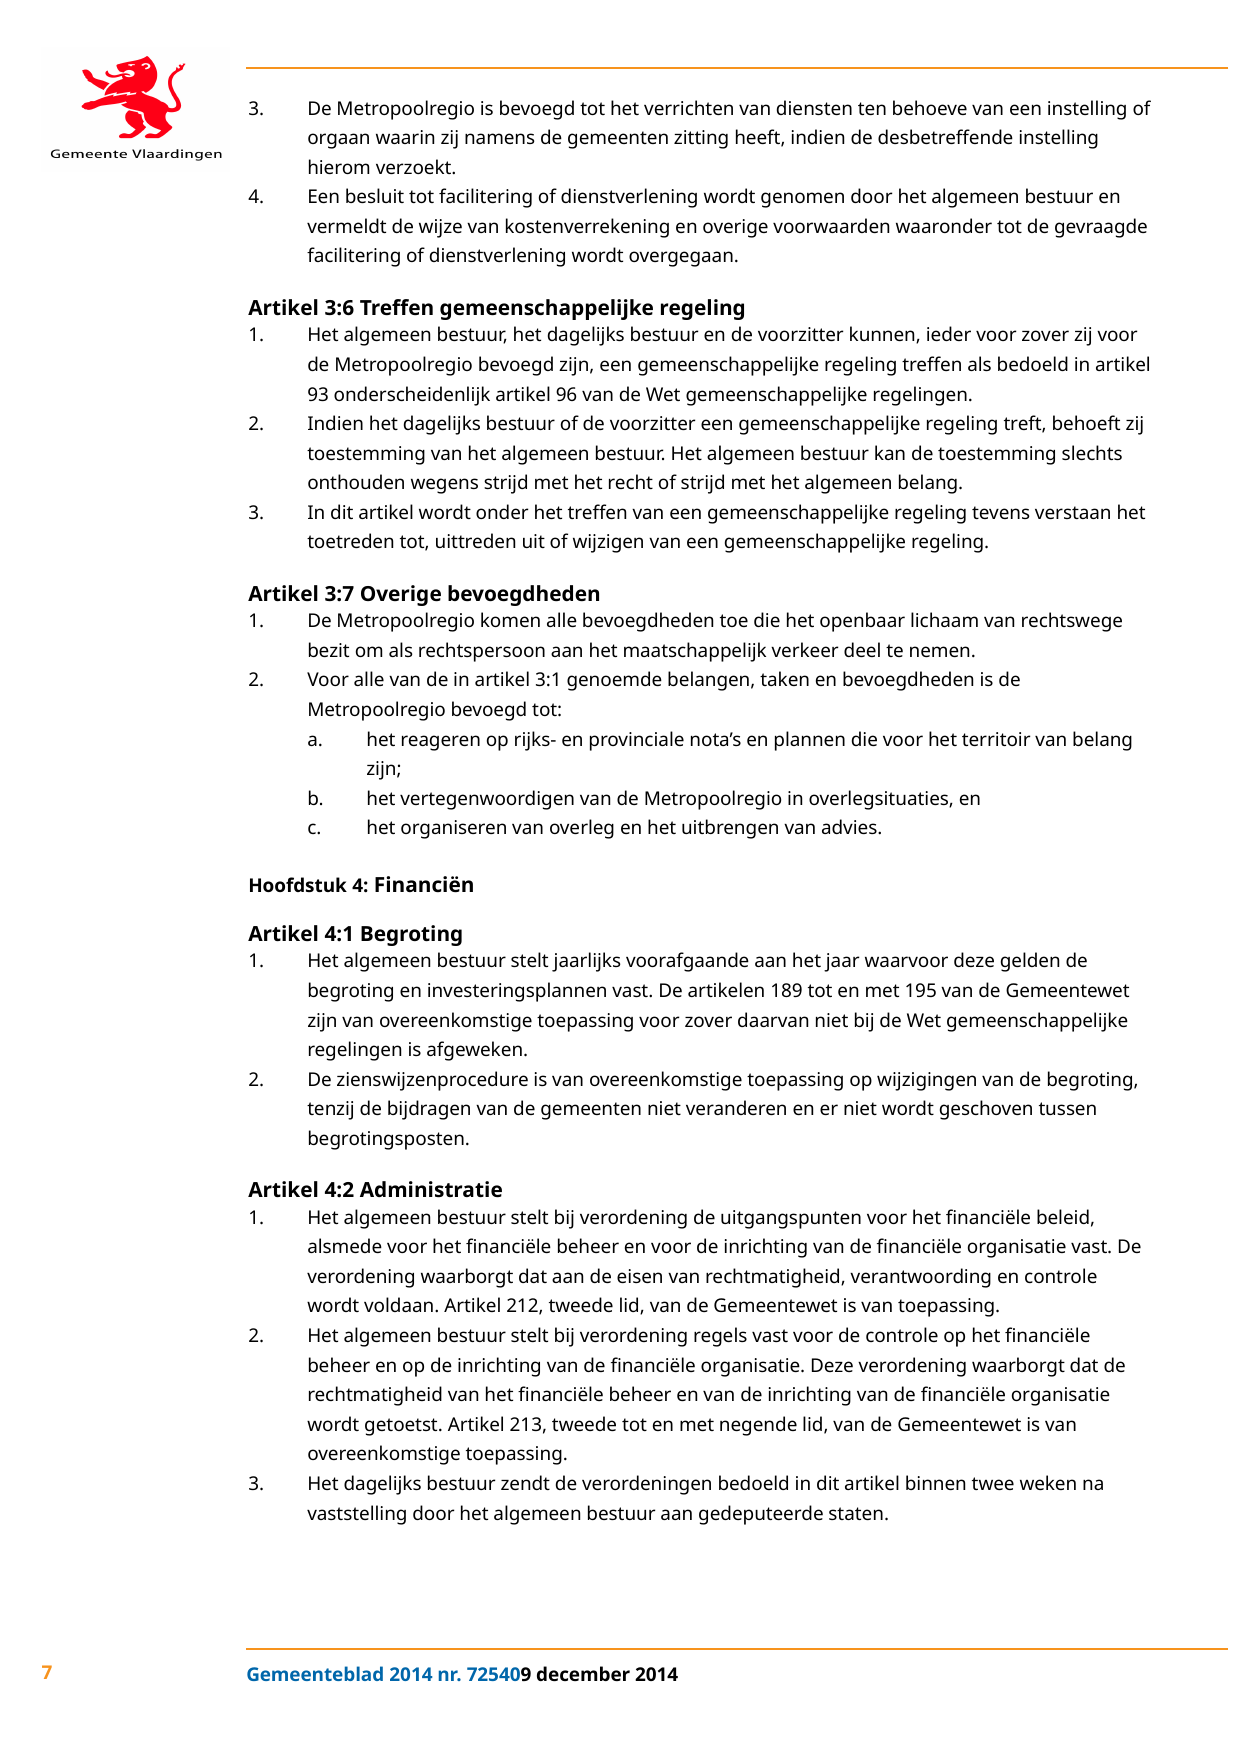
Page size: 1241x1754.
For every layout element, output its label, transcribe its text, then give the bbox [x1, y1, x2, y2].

list De Metropoolregio is bevoegd tot het verrichten van diensten ten behoeve van een instelling of orgaan waarin zij namens de gemeenten zitting heeft, indien de desbetreffende instelling hierom verzoekt. [248, 95, 1152, 180]
list De zienswijzenprocedure is van overeenkomstige toepassing op wijzigingen van de begroting, tenzij de bijdragen van de gemeenten niet veranderen en er niet wordt geschoven tussen begrotingsposten. [248, 1066, 1152, 1151]
list Het dagelijks bestuur zendt de verordeningen bedoeld in dit artikel binnen twee weken na vaststelling door het algemeen bestuur aan gedeputeerde staten. [248, 1470, 1152, 1526]
list Een besluit tot facilitering of dienstverlening wordt genomen door het algemeen bestuur en vermeldt de wijze van kostenverrekening en overige voorwaarden waaronder tot de gevraagde facilitering of dienstverlening wordt overgegaan. [248, 183, 1152, 268]
list het organiseren van overleg en het uitbrengen van advies. [307, 814, 1152, 840]
text Hoofdstuk 4: Financiën [248, 870, 1152, 898]
picture [41, 47, 231, 172]
list In dit artikel wordt onder het treffen van een gemeenschappelijke regeling tevens verstaan het toetreden tot, uittreden uit of wijzigen van een gemeenschappelijke regeling. [248, 499, 1152, 554]
list Het algemeen bestuur stelt bij verordening regels vast voor de controle op het financiële beheer en op de inrichting van de financiële organisatie. Deze verordening waarborgt dat de rechtmatigheid van het financiële beheer en van de inrichting van de financiële organisatie wordt getoetst. Artikel 213, tweede tot en met negende lid, van de Gemeentewet is van overeenkomstige toepassing. [248, 1322, 1152, 1466]
list Voor alle van de in artikel 3:1 genoemde belangen, taken en bevoegdheden is de Metropoolregio bevoegd tot: [248, 667, 1152, 722]
list het reageren op rijks- en provinciale nota’s en plannen die voor het territoir van belang zijn; [307, 726, 1152, 781]
text Artikel 4:2 Administratie [248, 1176, 1152, 1204]
list het vertegenwoordigen van de Metropoolregio in overlegsituaties, en [307, 785, 1152, 811]
list Indien het dagelijks bestuur of de voorzitter een gemeenschappelijke regeling treft, behoeft zij toestemming van het algemeen bestuur. Het algemeen bestuur kan de toestemming slechts onthouden wegens strijd met het recht of strijd met het algemeen belang. [248, 410, 1152, 495]
list De Metropoolregio komen alle bevoegdheden toe die het openbaar lichaam van rechtswege bezit om als rechtspersoon aan het maatschappelijk verkeer deel te nemen. [248, 607, 1152, 663]
text Artikel 4:1 Begroting [248, 919, 1152, 948]
list Het algemeen bestuur, het dagelijks bestuur en de voorzitter kunnen, ieder voor zover zij voor de Metropoolregio bevoegd zijn, een gemeenschappelijke regeling treffen als bedoeld in artikel 93 onderscheidenlijk artikel 96 van de Wet gemeenschappelijke regelingen. [248, 322, 1152, 406]
list Het algemeen bestuur stelt jaarlijks voorafgaande aan het jaar waarvoor deze gelden de begroting en investeringsplannen vast. De artikelen 189 tot en met 195 van de Gemeentewet zijn van overeenkomstige toepassing voor zover daarvan niet bij de Wet gemeenschappelijke regelingen is afgeweken. [248, 948, 1152, 1062]
list Het algemeen bestuur stelt bij verordening de uitgangspunten voor het financiële beleid, alsmede voor het financiële beheer en voor de inrichting van de financiële organisatie vast. De verordening waarborgt dat aan de eisen van rechtmatigheid, verantwoording en controle wordt voldaan. Artikel 212, tweede lid, van de Gemeentewet is van toepassing. [248, 1204, 1152, 1318]
text Artikel 3:6 Treffen gemeenschappelijke regeling [248, 293, 1152, 322]
text Artikel 3:7 Overige bevoegdheden [248, 579, 1152, 607]
